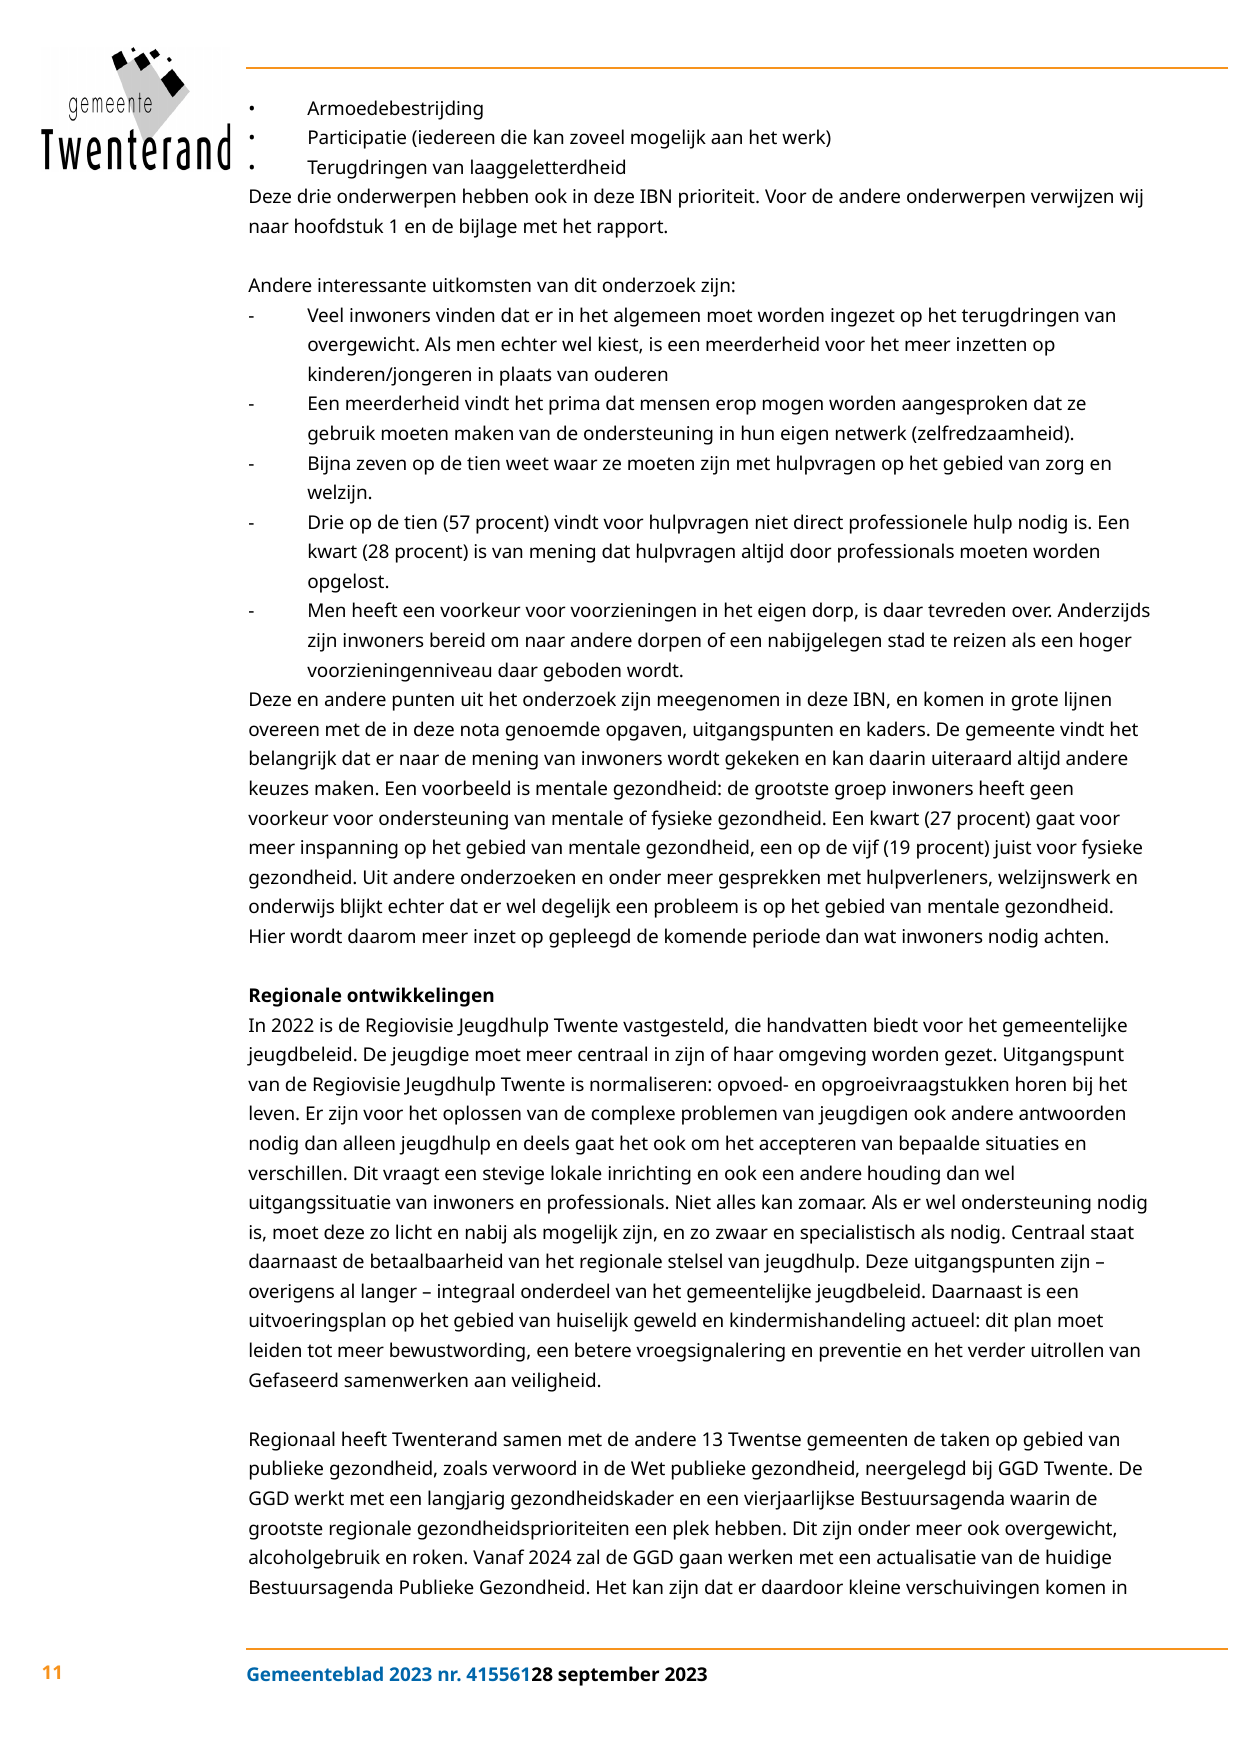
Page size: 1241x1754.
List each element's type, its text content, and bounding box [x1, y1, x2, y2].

picture [41, 47, 231, 172]
text Andere interessante uitkomsten van dit onderzoek zijn: [248, 272, 1152, 298]
list Drie op de tien (57 procent) vindt voor hulpvragen niet direct professionele hulp nodig is. Een kwart (28 procent) is van mening dat hulpvragen altijd door professionals moeten worden opgelost. [248, 509, 1152, 594]
list Veel inwoners vinden dat er in het algemeen moet worden ingezet op het terugdringen van overgewicht. Als men echter wel kiest, is een meerderheid voor het meer inzetten op kinderen/jongeren in plaats van ouderen [248, 302, 1152, 387]
text Deze en andere punten uit het onderzoek zijn meegenomen in deze IBN, en komen in grote lijnen overeen met de in deze nota genoemde opgaven, uitgangspunten en kaders. De gemeente vindt het belangrijk dat er naar de mening van inwoners wordt gekeken en kan daarin uiteraard altijd andere keuzes maken. Een voorbeeld is mentale gezondheid: de grootste groep inwoners heeft geen voorkeur voor ondersteuning van mentale of fysieke gezondheid. Een kwart (27 procent) gaat voor meer inspanning op het gebied van mentale gezondheid, een op de vijf (19 procent) juist voor fysieke gezondheid. Uit andere onderzoeken en onder meer gesprekken met hulpverleners, welzijnswerk en onderwijs blijkt echter dat er wel degelijk een probleem is op het gebied van mentale gezondheid. Hier wordt daarom meer inzet op gepleegd de komende periode dan wat inwoners nodig achten. [248, 686, 1152, 949]
list Armoedebestrijding [248, 95, 1152, 121]
list Men heeft een voorkeur voor voorzieningen in het eigen dorp, is daar tevreden over. Anderzijds zijn inwoners bereid om naar andere dorpen of een nabijgelegen stad te reizen als een hoger voorzieningenniveau daar geboden wordt. [248, 598, 1152, 683]
list Een meerderheid vindt het prima dat mensen erop mogen worden aangesproken dat ze gebruik moeten maken van de ondersteuning in hun eigen netwerk (zelfredzaamheid). [248, 391, 1152, 446]
text Regionale ontwikkelingen [248, 982, 1152, 1008]
text Regionaal heeft Twenterand samen met de andere 13 Twentse gemeenten de taken op gebied van publieke gezondheid, zoals verwoord in de Wet publieke gezondheid, neergelegd bij GGD Twente. De GGD werkt met een langjarig gezondheidskader en een vierjaarlijkse Bestuursagenda waarin de grootste regionale gezondheidsprioriteiten een plek hebben. Dit zijn onder meer ook overgewicht, alcoholgebruik en roken. Vanaf 2024 zal de GGD gaan werken met een actualisatie van de huidige Bestuursagenda Publieke Gezondheid. Het kan zijn dat er daardoor kleine verschuivingen komen in [248, 1426, 1152, 1600]
text Deze drie onderwerpen hebben ook in deze IBN prioriteit. Voor de andere onderwerpen verwijzen wij naar hoofdstuk 1 en de bijlage met het rapport. [248, 183, 1152, 239]
text In 2022 is de Regiovisie Jeugdhulp Twente vastgesteld, die handvatten biedt voor het gemeentelijke jeugdbeleid. De jeugdige moet meer centraal in zijn of haar omgeving worden gezet. Uitgangspunt van de Regiovisie Jeugdhulp Twente is normaliseren: opvoed- en opgroeivraagstukken horen bij het leven. Er zijn voor het oplossen van de complexe problemen van jeugdigen ook andere antwoorden nodig dan alleen jeugdhulp en deels gaat het ook om het accepteren van bepaalde situaties en verschillen. Dit vraagt een stevige lokale inrichting en ook een andere houding dan wel uitgangssituatie van inwoners en professionals. Niet alles kan zomaar. Als er wel ondersteuning nodig is, moet deze zo licht en nabij als mogelijk zijn, en zo zwaar en specialistisch als nodig. Centraal staat daarnaast de betaalbaarheid van het regionale stelsel van jeugdhulp. Deze uitgangspunten zijn – overigens al langer – integraal onderdeel van het gemeentelijke jeugdbeleid. Daarnaast is een uitvoeringsplan op het gebied van huiselijk geweld en kindermishandeling actueel: dit plan moet leiden tot meer bewustwording, een betere vroegsignalering en preventie en het verder uitrollen van Gefaseerd samenwerken aan veiligheid. [248, 1012, 1152, 1393]
list Participatie (iedereen die kan zoveel mogelijk aan het werk) [248, 124, 1152, 150]
list Bijna zeven op de tien weet waar ze moeten zijn met hulpvragen op het gebied van zorg en welzijn. [248, 450, 1152, 505]
list Terugdringen van laaggeletterdheid [248, 154, 1152, 180]
